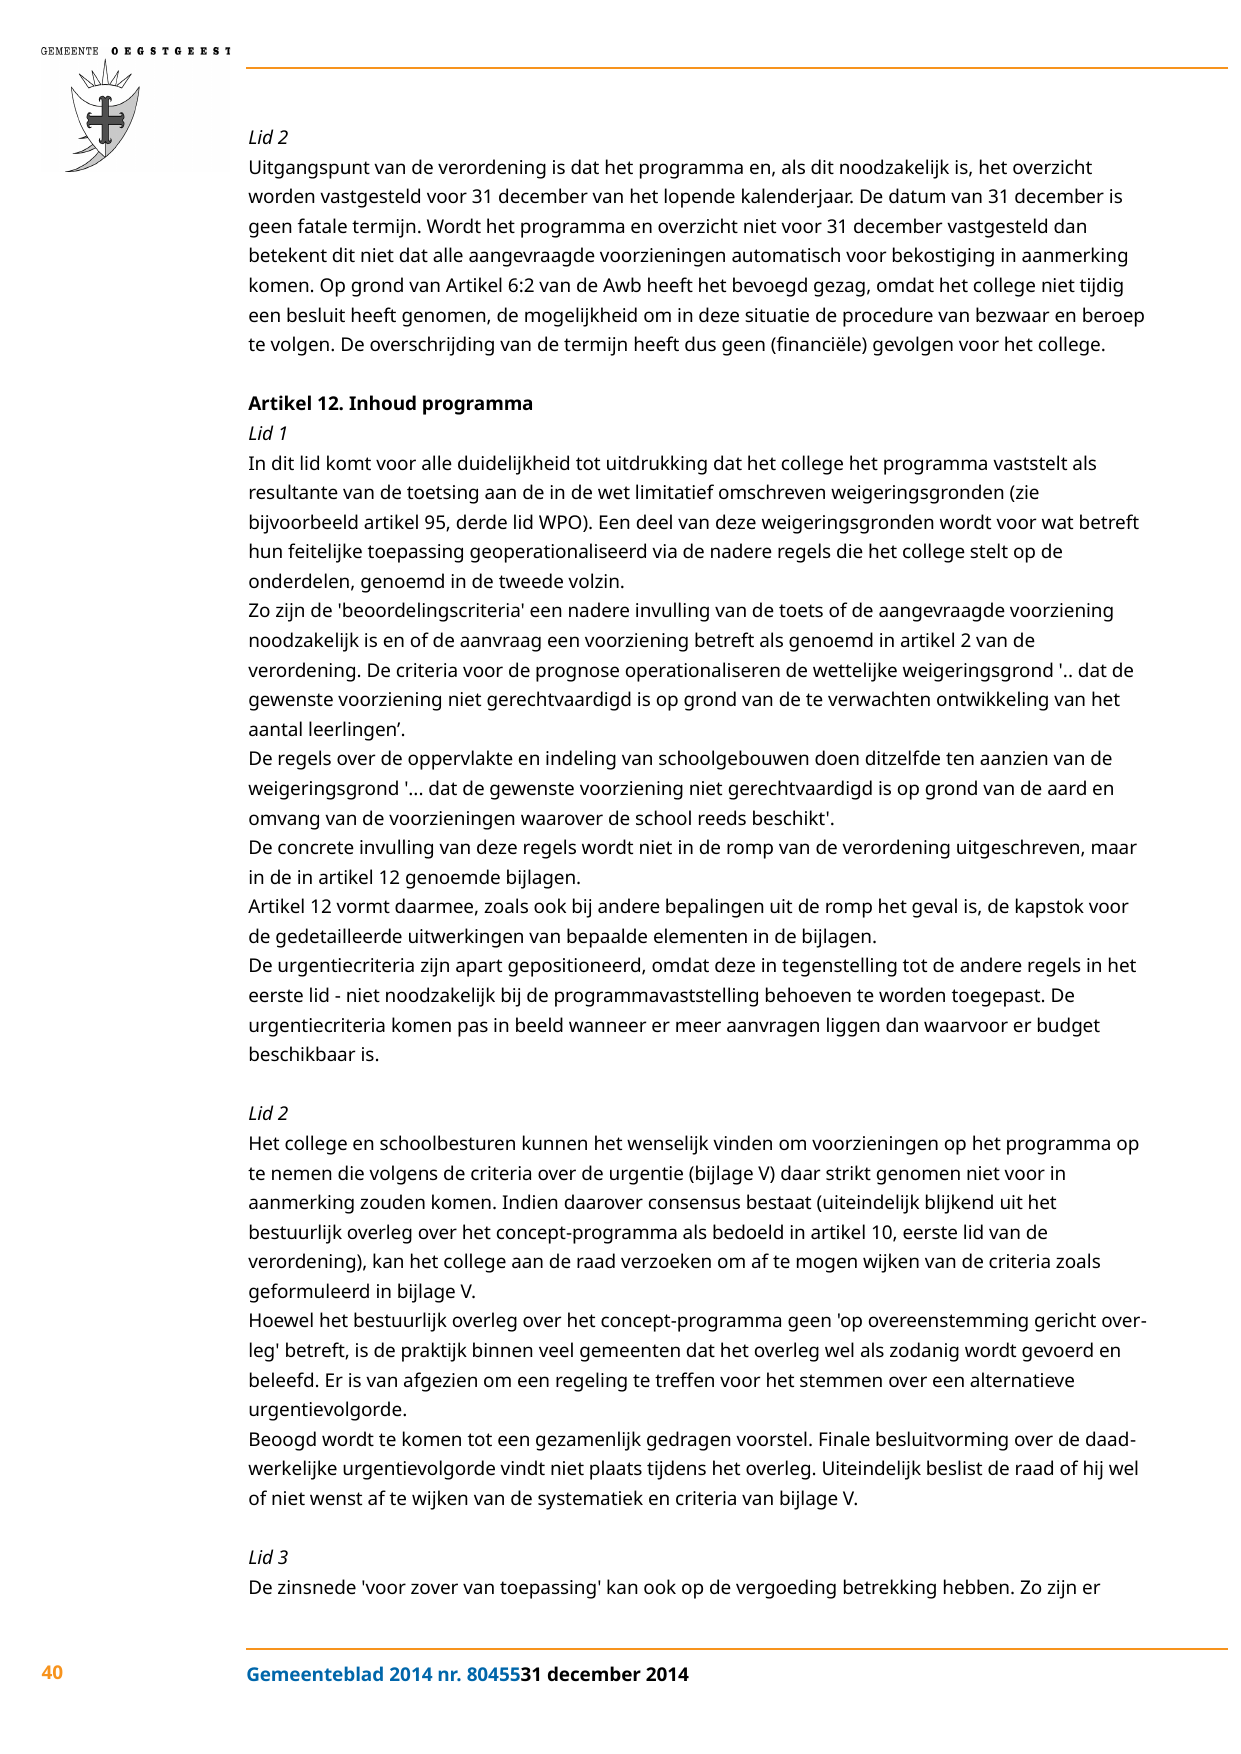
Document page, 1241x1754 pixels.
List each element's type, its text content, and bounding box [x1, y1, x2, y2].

text De regels over de oppervlakte en indeling van schoolgebouwen doen ditzelfde ten aanzien van de weigeringsgrond '... dat de gewenste voorziening niet gerechtvaardigd is op grond van de aard en omvang van de voorzieningen waarover de school reeds beschikt'. [248, 746, 1152, 831]
text Lid 3 [248, 1544, 1152, 1570]
picture [41, 47, 231, 172]
text Lid 2 [248, 124, 1152, 150]
text In dit lid komt voor alle duidelijkheid tot uitdrukking dat het college het programma vaststelt als resul­tante van de toetsing aan de in de wet limitatief omschreven weigeringsgronden (zie bijvoorbeeld artikel 95, derde lid WPO). Een deel van deze weigeringsgronden wordt voor wat betreft hun feitelijke toepassing geoperationaliseerd via de nadere regels die het college stelt op de onderdelen, genoemd in de tweede volzin. [248, 450, 1152, 594]
text De concrete invulling van deze regels wordt niet in de romp van de verordening uitgeschreven, maar in de in artikel 12 genoemde bijlagen. [248, 834, 1152, 890]
text De urgentiecriteria zijn apart gepositioneerd, omdat deze in tegenstelling tot de andere regels in het eerste lid - niet noodzakelijk bij de programmavaststelling behoeven te worden toegepast. De urgentie­criteria komen pas in beeld wanneer er meer aanvragen liggen dan waarvoor er budget beschikbaar is. [248, 953, 1152, 1067]
text Artikel 12. Inhoud programma [248, 391, 1152, 416]
text Artikel 12 vormt daarmee, zoals ook bij andere bepalingen uit de romp het geval is, de kapstok voor de gedetailleerde uitwerkingen van bepaalde elementen in de bijlagen. [248, 893, 1152, 949]
text De zinsnede 'voor zover van toepassing' kan ook op de vergoeding betrekking hebben. Zo zijn er [248, 1574, 1152, 1600]
text Beoogd wordt te komen tot een gezamenlijk gedragen voorstel. Finale besluitvorming over de daad­werkelijke urgentievolgorde vindt niet plaats tijdens het overleg. Uiteindelijk beslist de raad of hij wel of niet wenst af te wijken van de systematiek en criteria van bijlage V. [248, 1426, 1152, 1511]
text Hoewel het bestuurlijk overleg over het concept-programma geen 'op overeenstemming gericht over­leg' betreft, is de praktijk binnen veel gemeenten dat het overleg wel als zodanig wordt gevoerd en beleefd. Er is van afgezien om een regeling te treffen voor het stemmen over een alternatieve urgentie­volgorde. [248, 1308, 1152, 1422]
text Lid 2 [248, 1101, 1152, 1126]
text Het college en schoolbesturen kunnen het wenselijk vinden om voorzieningen op het programma op te nemen die volgens de criteria over de urgentie (bijlage V) daar strikt genomen niet voor in aanmerking zouden komen. Indien daarover consensus bestaat (uiteindelijk blijkend uit het bestuurlijk overleg over het concept-programma als bedoeld in artikel 10, eerste lid van de verordening), kan het college aan de raad verzoeken om af te mogen wijken van de criteria zoals geformuleerd in bijlage V. [248, 1130, 1152, 1304]
text Uitgangspunt van de verordening is dat het programma en, als dit noodzakelijk is, het overzicht worden vastgesteld voor 31 december van het lopende kalenderjaar. De datum van 31 december is geen fatale termijn. Wordt het programma en overzicht niet voor 31 december vastgesteld dan betekent dit niet dat alle aangevraagde voorzieningen automatisch voor bekostiging in aanmerking komen. Op grond van Artikel 6:2 van de Awb heeft het bevoegd gezag, omdat het college niet tijdig een besluit heeft genomen, de mogelijkheid om in deze situatie de procedure van bezwaar en beroep te volgen. De overschrijding van de termijn heeft dus geen (financiële) gevolgen voor het college. [248, 154, 1152, 357]
text Lid 1 [248, 420, 1152, 446]
text Zo zijn de 'beoordelingscriteria' een nadere invulling van de toets of de aangevraagde voorziening noodzakelijk is en of de aanvraag een voorziening betreft als genoemd in artikel 2 van de verordening. De criteria voor de prognose operationaliseren de wettelijke weigeringsgrond '.. dat de gewenste voorziening niet gerechtvaardigd is op grond van de te verwachten ontwikkeling van het aantal leerlingen’. [248, 598, 1152, 742]
